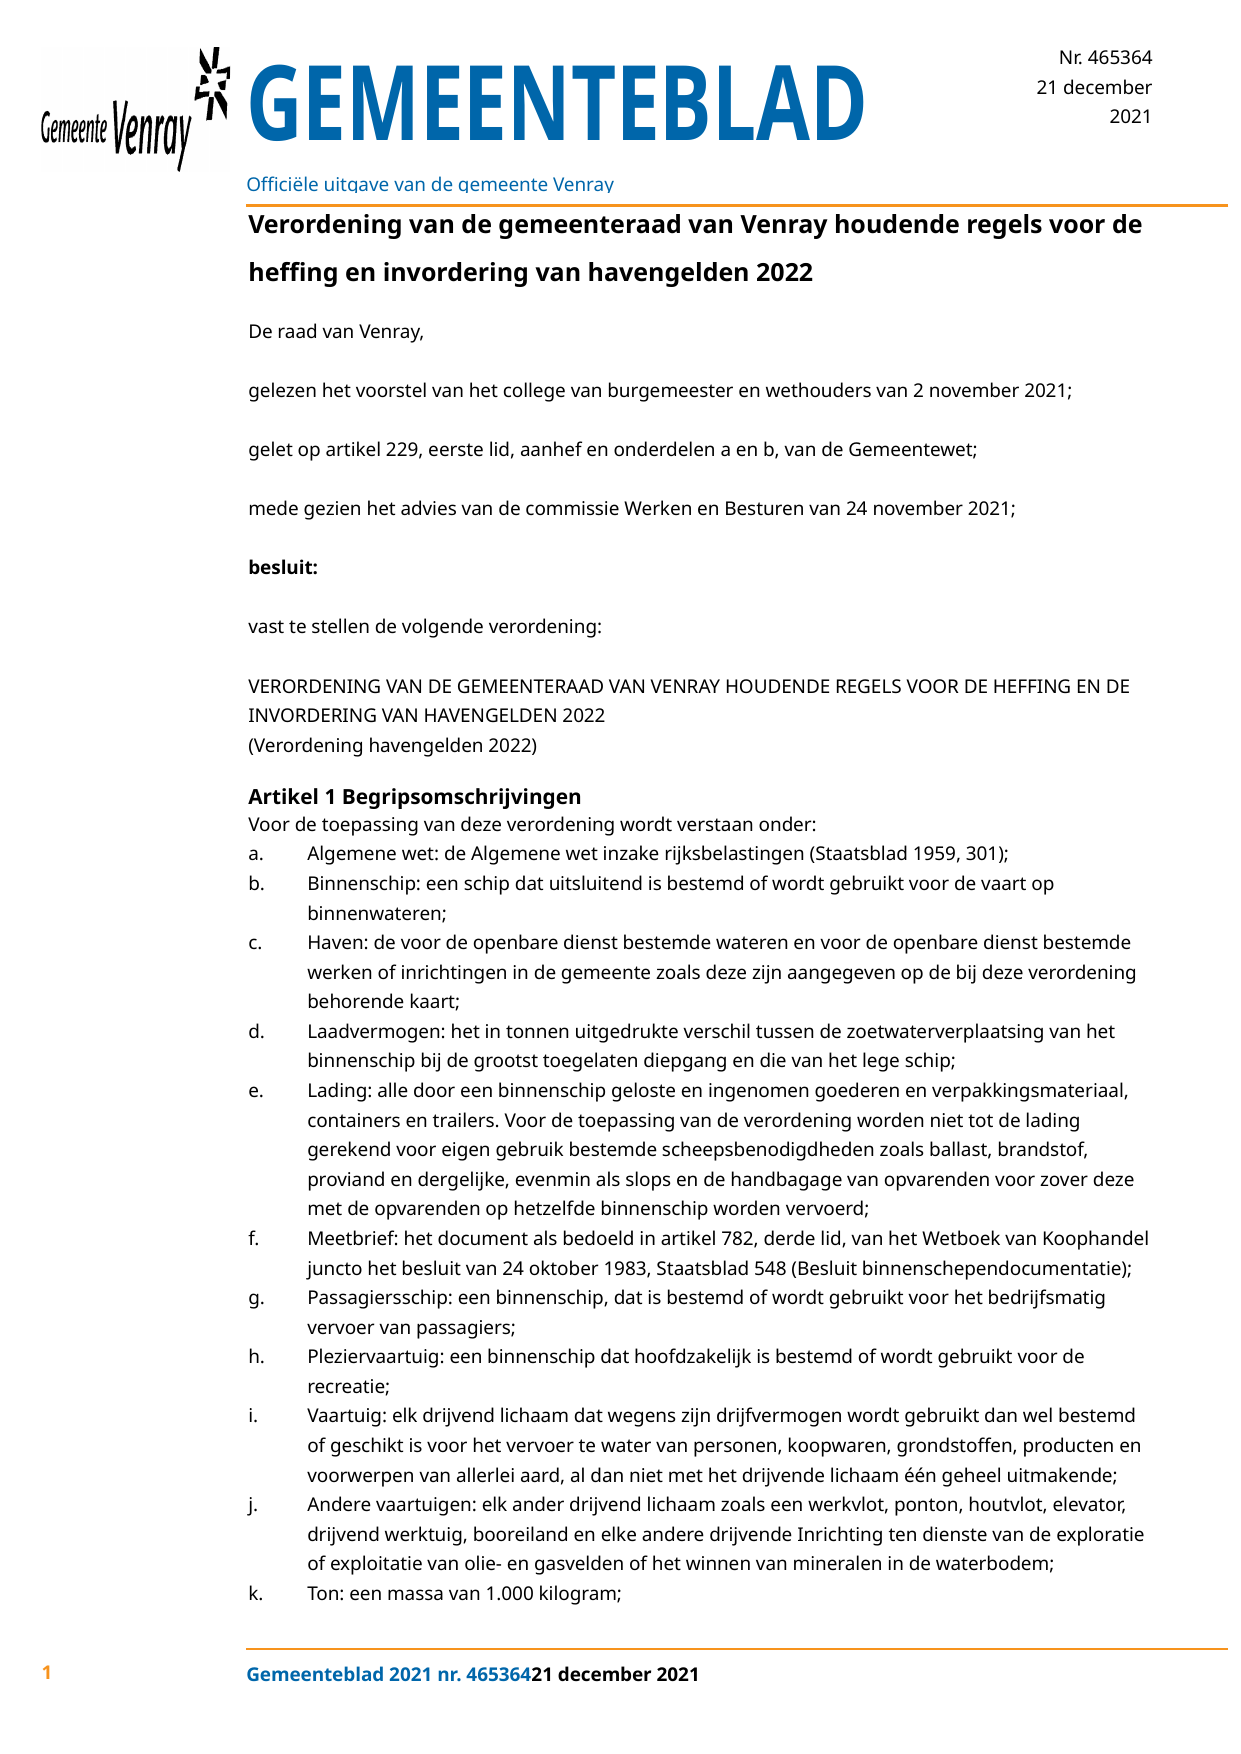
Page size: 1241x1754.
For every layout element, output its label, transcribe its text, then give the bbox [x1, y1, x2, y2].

list Andere vaartuigen: elk ander drijvend lichaam zoals een werkvlot, ponton, houtvlot, elevator, drijvend werktuig, booreiland en elke andere drijvende Inrichting ten dienste van de exploratie of exploitatie van olie- en gasvelden of het winnen van mineralen in de waterbodem; [248, 1491, 1152, 1576]
picture [41, 47, 231, 172]
list Pleziervaartuig: een binnenschip dat hoofdzakelijk is bestemd of wordt gebruikt voor de recreatie; [248, 1343, 1152, 1399]
list Passagiersschip: een binnenschip, dat is bestemd of wordt gebruikt voor het bedrijfsmatig vervoer van passagiers; [248, 1284, 1152, 1339]
text Artikel 1 Begripsomschrijvingen [248, 782, 1152, 811]
text (Verordening havengelden 2022) [248, 732, 1152, 758]
text vast te stellen de volgende verordening: [248, 614, 1152, 639]
list Laadvermogen: het in tonnen uitgedrukte verschil tussen de zoetwaterverplaatsing van het binnenschip bij de grootst toegelaten diepgang en die van het lege schip; [248, 1018, 1152, 1073]
text Verordening van de gemeenteraad van Venray houdende regels voor de heffing en invordering van havengelden 2022 [248, 207, 1152, 288]
list Haven: de voor de openbare dienst bestemde wateren en voor de openbare dienst bestemde werken of inrichtingen in de gemeente zoals deze zijn aangegeven op de bij deze verordening behorende kaart; [248, 929, 1152, 1014]
text mede gezien het advies van de commissie Werken en Besturen van 24 november 2021; [248, 495, 1152, 521]
text gelezen het voorstel van het college van burgemeester en wethouders van 2 november 2021; [248, 377, 1152, 403]
list Ton: een massa van 1.000 kilogram; [248, 1580, 1152, 1606]
list Meetbrief: het document als bedoeld in artikel 782, derde lid, van het Wetboek van Koophandel juncto het besluit van 24 oktober 1983, Staatsblad 548 (Besluit binnenschependocumentatie); [248, 1225, 1152, 1280]
text gelet op artikel 229, eerste lid, aanhef en onderdelen a en b, van de Gemeentewet; [248, 436, 1152, 462]
text besluit: [248, 554, 1152, 580]
list Algemene wet: de Algemene wet inzake rijksbelastingen (Staatsblad 1959, 301); [248, 841, 1152, 866]
list Binnenschip: een schip dat uitsluitend is bestemd of wordt gebruikt voor de vaart op binnenwateren; [248, 870, 1152, 925]
text De raad van Venray, [248, 318, 1152, 344]
list Lading: alle door een binnenschip geloste en ingenomen goederen en verpakkingsmateriaal, containers en trailers. Voor de toepassing van de verordening worden niet tot de lading gerekend voor eigen gebruik bestemde scheepsbenodigdheden zoals ballast, brandstof, proviand en dergelijke, evenmin als slops en de handbagage van opvarenden voor zover deze met de opvarenden op hetzelfde binnenschip worden vervoerd; [248, 1077, 1152, 1221]
text Voor de toepassing van deze verordening wordt verstaan onder: [248, 811, 1152, 837]
list Vaartuig: elk drijvend lichaam dat wegens zijn drijfvermogen wordt gebruikt dan wel bestemd of geschikt is voor het vervoer te water van personen, koopwaren, grondstoffen, producten en voorwerpen van allerlei aard, al dan niet met het drijvende lichaam één geheel uitmakende; [248, 1403, 1152, 1487]
text VERORDENING VAN DE GEMEENTERAAD VAN VENRAY HOUDENDE REGELS VOOR DE HEFFING EN DE INVORDERING VAN HAVENGELDEN 2022 [248, 673, 1152, 728]
